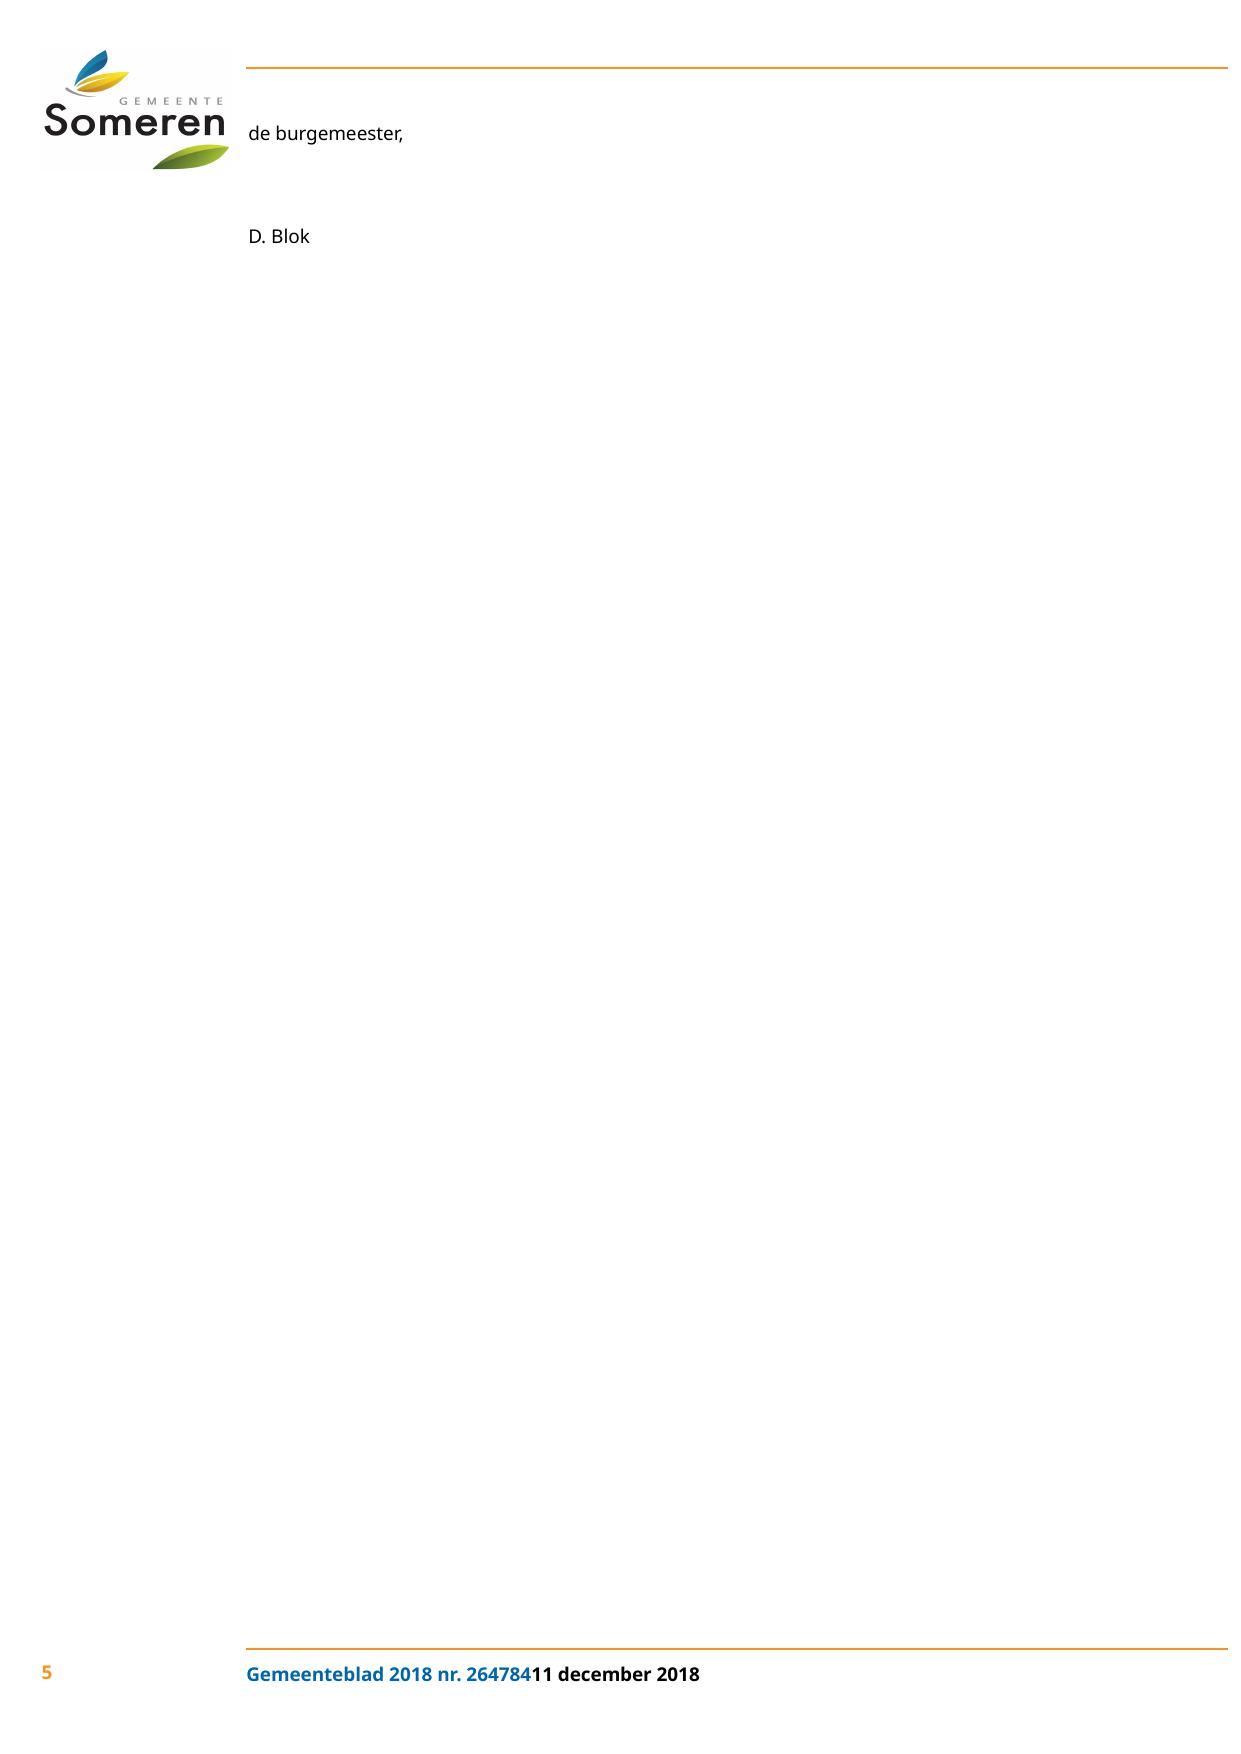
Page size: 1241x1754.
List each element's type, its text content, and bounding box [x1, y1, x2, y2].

text de burgemeester, [248, 121, 1152, 146]
text D. Blok [248, 223, 1152, 249]
picture [41, 47, 231, 172]
